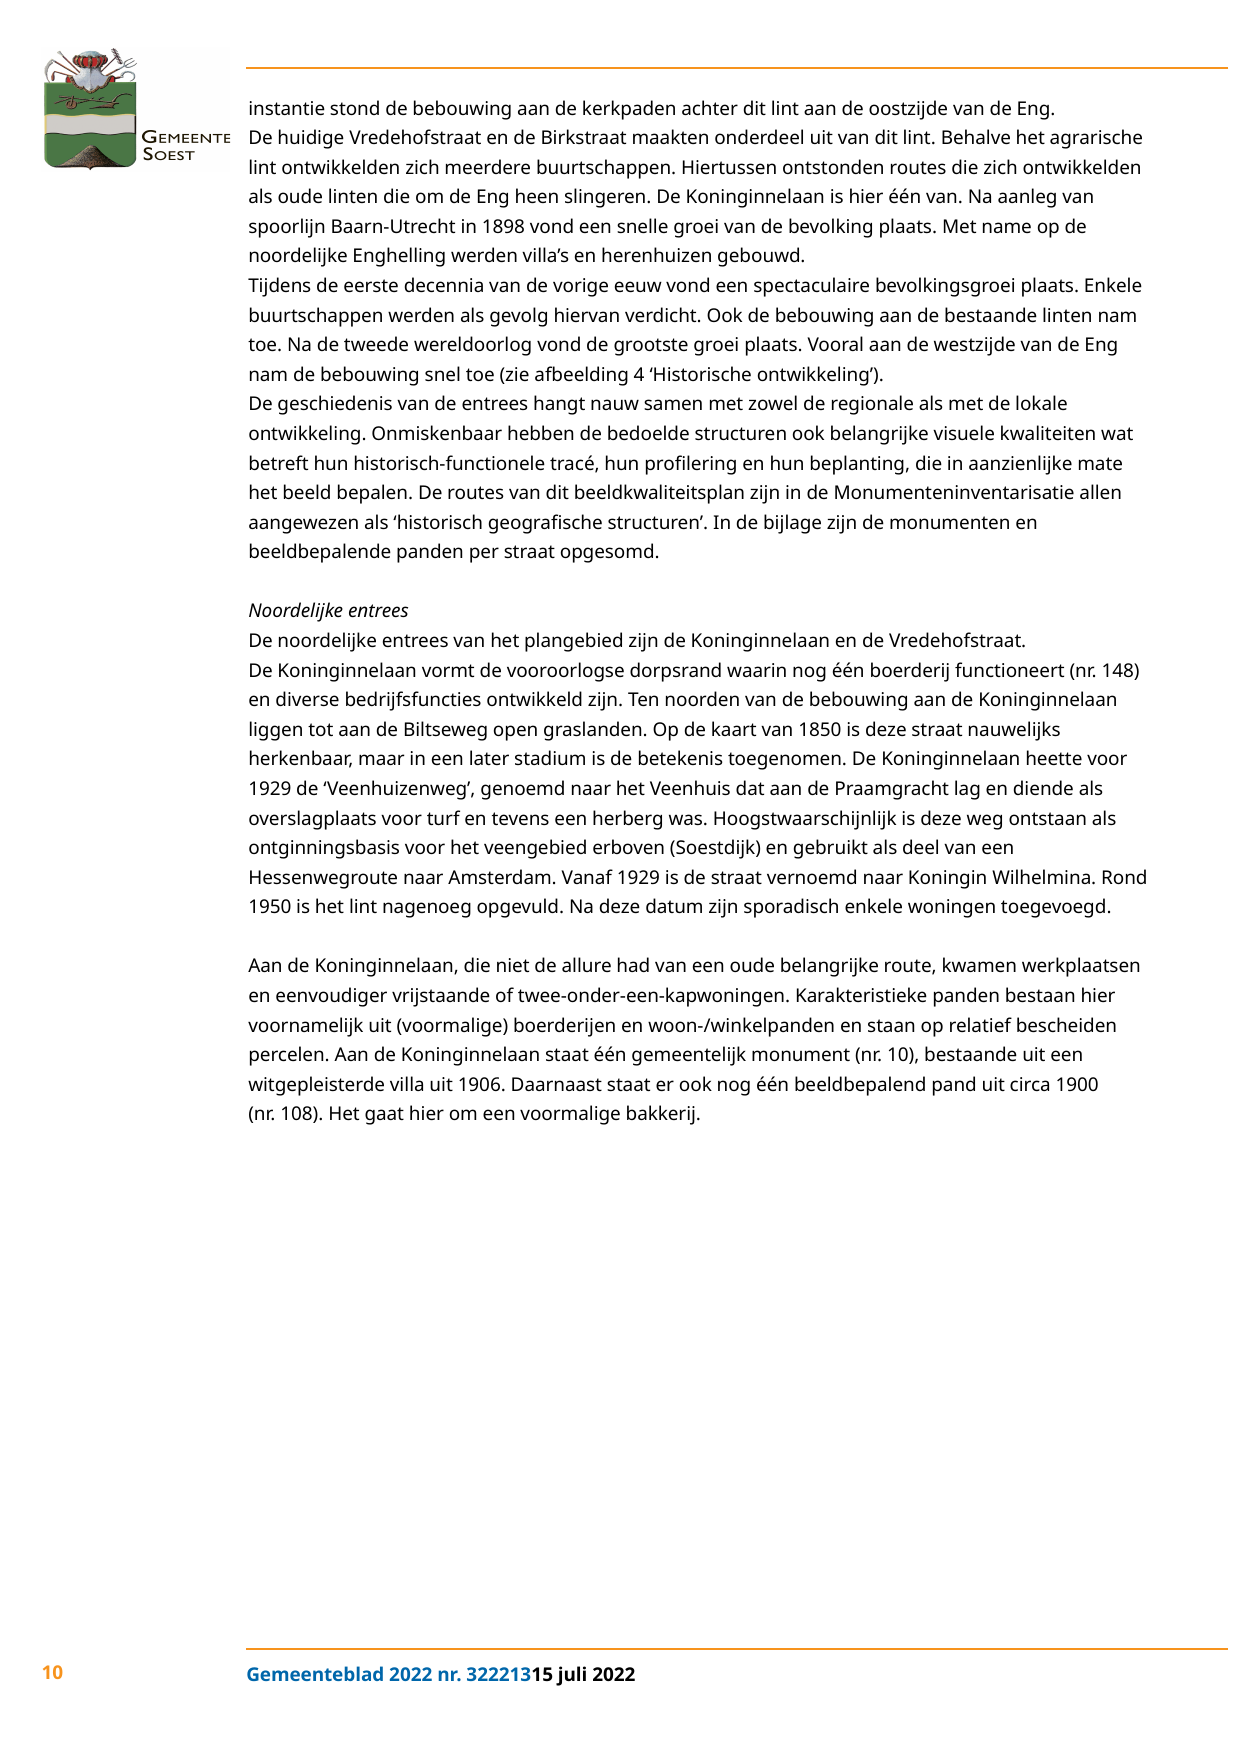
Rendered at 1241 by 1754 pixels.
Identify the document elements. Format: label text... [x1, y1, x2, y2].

text De huidige Vredehofstraat en de Birkstraat maakten onderdeel uit van dit lint. Behalve het agrarische lint ontwikkelden zich meerdere buurtschappen. Hiertussen ontstonden routes die zich ontwikkelden als oude linten die om de Eng heen slingeren. De Koninginnelaan is hier één van. Na aanleg van spoorlijn Baarn-Utrecht in 1898 vond een snelle groei van de bevolking plaats. Met name op de noordelijke Enghelling werden villa’s en herenhuizen gebouwd. [248, 124, 1152, 268]
text Noordelijke entrees [248, 598, 1152, 623]
picture [41, 47, 231, 172]
text (nr. 108). Het gaat hier om een voormalige bakkerij. [248, 1101, 1152, 1126]
text De geschiedenis van de entrees hangt nauw samen met zowel de regionale als met de lokale ontwikkeling. Onmiskenbaar hebben de bedoelde structuren ook belangrijke visuele kwaliteiten wat betreft hun historisch-functionele tracé, hun profilering en hun beplanting, die in aanzienlijke mate het beeld bepalen. De routes van dit beeldkwaliteitsplan zijn in de Monumenteninventarisatie allen aangewezen als ‘historisch geografische structuren’. In de bijlage zijn de monumenten en beeldbepalende panden per straat opgesomd. [248, 391, 1152, 564]
text instantie stond de bebouwing aan de kerkpaden achter dit lint aan de oostzijde van de Eng. [248, 95, 1152, 121]
text De Koninginnelaan vormt de vooroorlogse dorpsrand waarin nog één boerderij functioneert (nr. 148) en diverse bedrijfsfuncties ontwikkeld zijn. Ten noorden van de bebouwing aan de Koninginnelaan liggen tot aan de Biltseweg open graslanden. Op de kaart van 1850 is deze straat nauwelijks herkenbaar, maar in een later stadium is de betekenis toegenomen. De Koninginnelaan heette voor 1929 de ‘Veenhuizenweg’, genoemd naar het Veenhuis dat aan de Praamgracht lag en diende als overslagplaats voor turf en tevens een herberg was. Hoogstwaarschijnlijk is deze weg ontstaan als ontginningsbasis voor het veengebied erboven (Soestdijk) en gebruikt als deel van een Hessenwegroute naar Amsterdam. Vanaf 1929 is de straat vernoemd naar Koningin Wilhelmina. Rond 1950 is het lint nagenoeg opgevuld. Na deze datum zijn sporadisch enkele woningen toegevoegd. [248, 657, 1152, 919]
text Tijdens de eerste decennia van de vorige eeuw vond een spectaculaire bevolkingsgroei plaats. Enkele buurtschappen werden als gevolg hiervan verdicht. Ook de bebouwing aan de bestaande linten nam toe. Na de tweede wereldoorlog vond de grootste groei plaats. Vooral aan de westzijde van de Eng nam de bebouwing snel toe (zie afbeelding 4 ‘Historische ontwikkeling’). [248, 272, 1152, 387]
text Aan de Koninginnelaan, die niet de allure had van een oude belangrijke route, kwamen werkplaatsen en eenvoudiger vrijstaande of twee-onder-een-kapwoningen. Karakteristieke panden bestaan hier voornamelijk uit (voormalige) boerderijen en woon-/winkelpanden en staan op relatief bescheiden percelen. Aan de Koninginnelaan staat één gemeentelijk monument (nr. 10), bestaande uit een witgepleisterde villa uit 1906. Daarnaast staat er ook nog één beeldbepalend pand uit circa 1900 [248, 953, 1152, 1097]
text De noordelijke entrees van het plangebied zijn de Koninginnelaan en de Vredehofstraat. [248, 627, 1152, 653]
